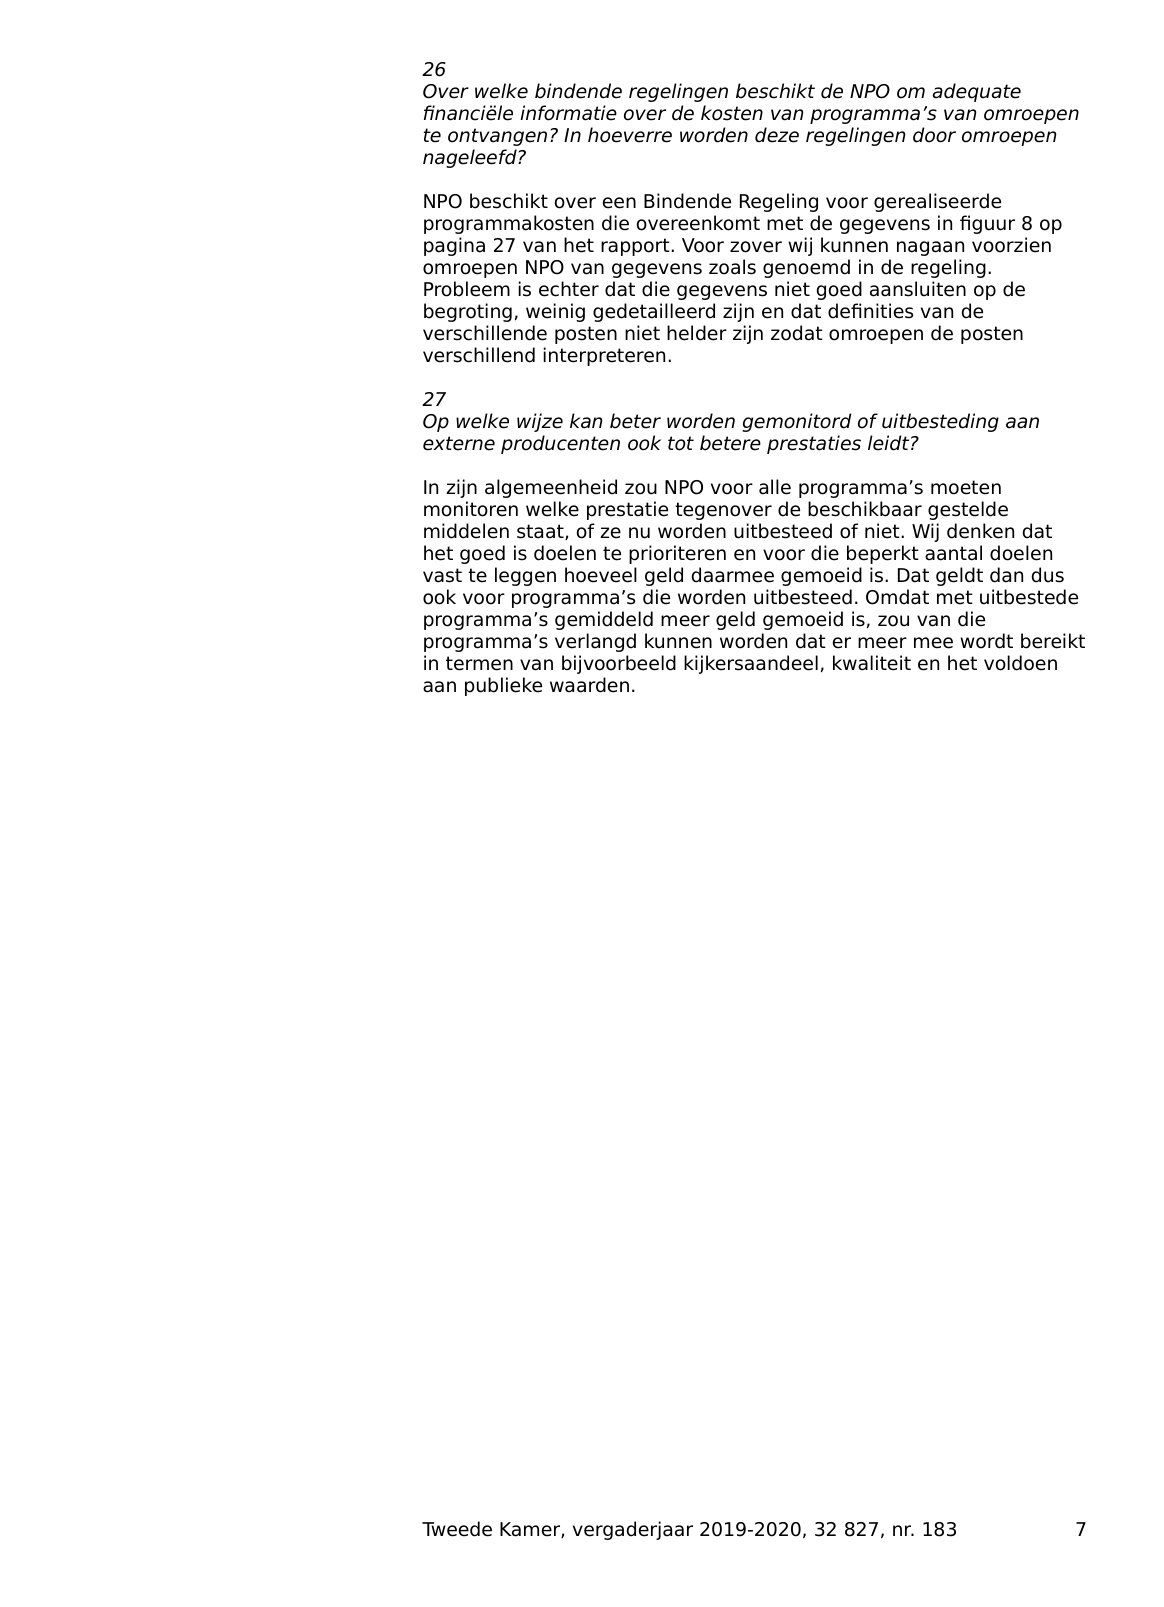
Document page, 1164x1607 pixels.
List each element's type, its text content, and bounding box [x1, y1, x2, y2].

text Over welke bindende regelingen beschikt de NPO om adequate financiële informatie over de kosten van programma’s van omroepen te ontvangen? In hoeverre worden deze regelingen door omroepen nageleefd? [422, 81, 1087, 169]
text Op welke wijze kan beter worden gemonitord of uitbesteding aan externe producenten ook tot betere prestaties leidt? [422, 411, 1087, 455]
text 26 [422, 59, 1087, 81]
text 27 [422, 389, 1087, 411]
text NPO beschikt over een Bindende Regeling voor gerealiseerde programmakosten die overeenkomt met de gegevens in figuur 8 op pagina 27 van het rapport. Voor zover wij kunnen nagaan voorzien omroepen NPO van gegevens zoals genoemd in de regeling. Probleem is echter dat die gegevens niet goed aansluiten op de begroting, weinig gedetailleerd zijn en dat definities van de verschillende posten niet helder zijn zodat omroepen de posten verschillend interpreteren. [422, 191, 1087, 367]
text In zijn algemeenheid zou NPO voor alle programma’s moeten monitoren welke prestatie tegenover de beschikbaar gestelde middelen staat, of ze nu worden uitbesteed of niet. Wij denken dat het goed is doelen te prioriteren en voor die beperkt aantal doelen vast te leggen hoeveel geld daarmee gemoeid is. Dat geldt dan dus ook voor programma’s die worden uitbesteed. Omdat met uitbestede programma’s gemiddeld meer geld gemoeid is, zou van die programma’s verlangd kunnen worden dat er meer mee wordt bereikt in termen van bijvoorbeeld kijkersaandeel, kwaliteit en het voldoen aan publieke waarden. [422, 477, 1087, 697]
